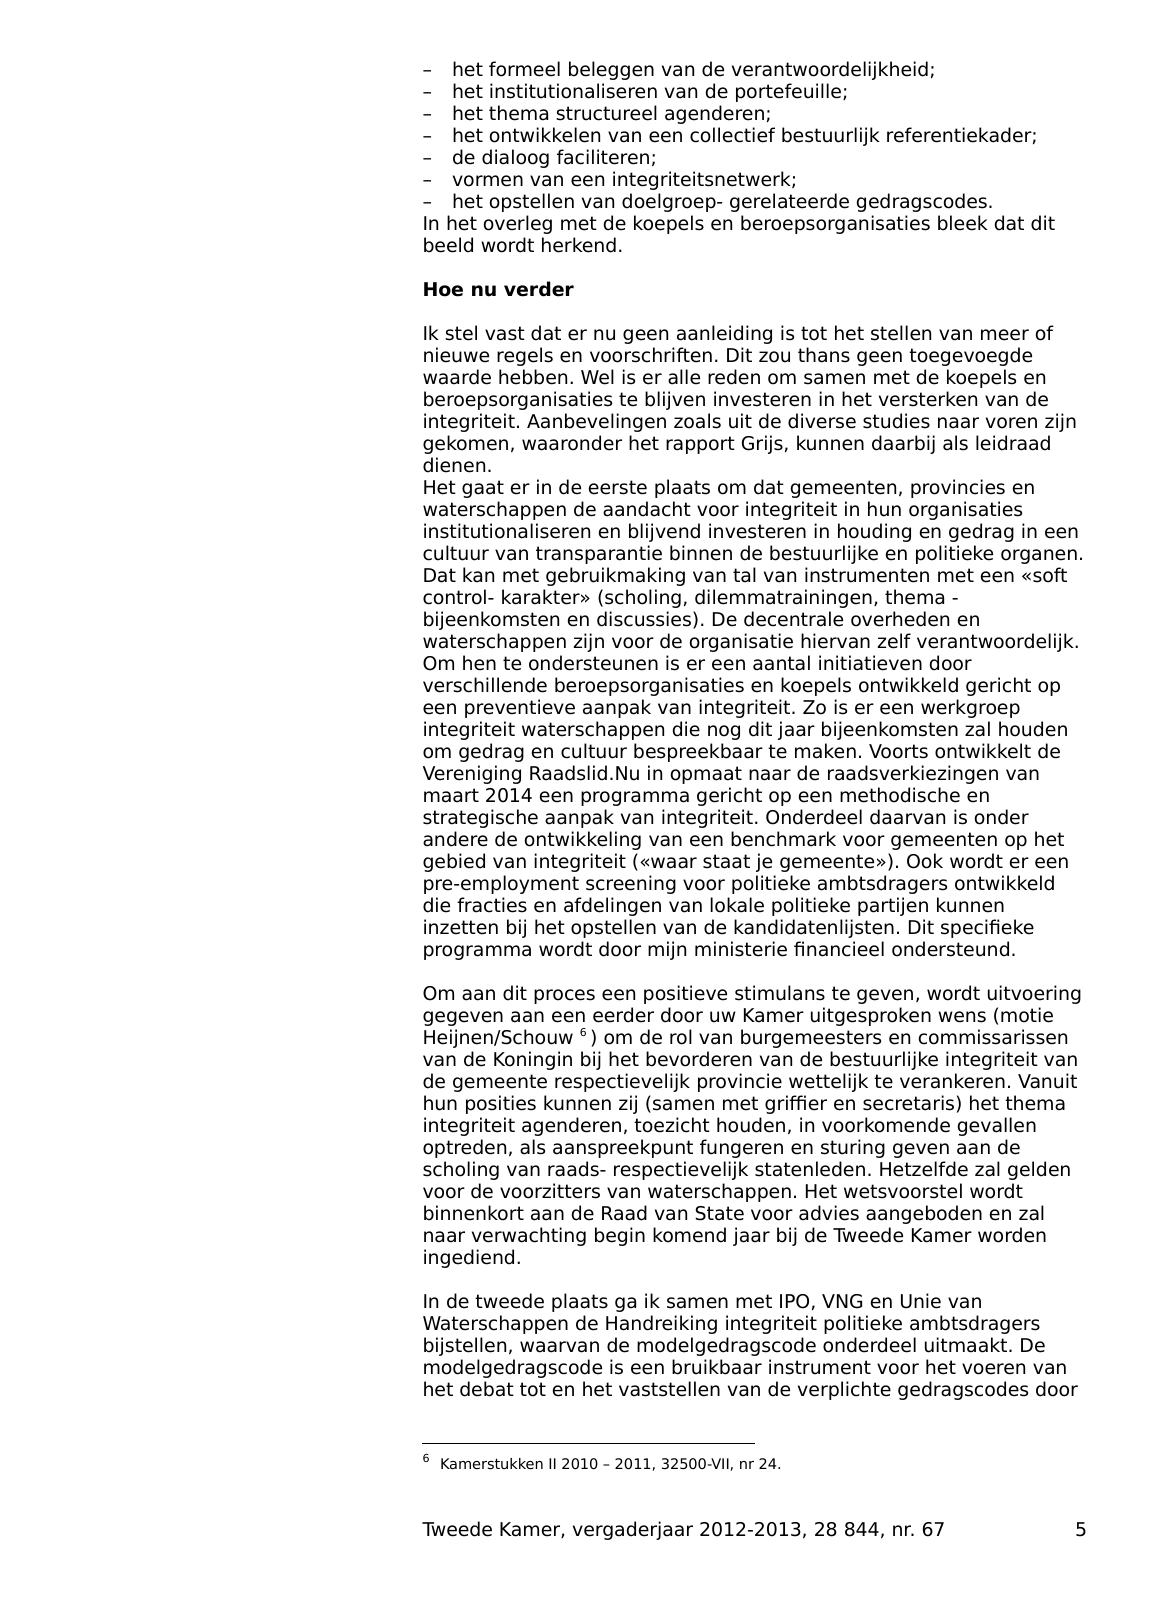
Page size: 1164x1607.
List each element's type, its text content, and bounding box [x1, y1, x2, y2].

text – het thema structureel agenderen; [422, 103, 1087, 125]
text Kamerstukken II 2010 – 2011, 32500-VII, nr 24. [422, 1452, 1087, 1474]
text – de dialoog faciliteren; [422, 147, 1087, 169]
text – het opstellen van doelgroep- gerelateerde gedragscodes. [422, 191, 1087, 213]
text – het formeel beleggen van de verantwoordelijkheid; [422, 59, 1087, 81]
text Ik stel vast dat er nu geen aanleiding is tot het stellen van meer of nieuwe regels en voorschriften. Dit zou thans geen toegevoegde waarde hebben. Wel is er alle reden om samen met de koepels en beroepsorganisaties te blijven investeren in het versterken van de integriteit. Aanbevelingen zoals uit de diverse studies naar voren zijn gekomen, waaronder het rapport Grijs, kunnen daarbij als leidraad dienen. [422, 323, 1087, 477]
subtitle Hoe nu verder [422, 279, 1087, 301]
text In het overleg met de koepels en beroepsorganisaties bleek dat dit beeld wordt herkend. [422, 213, 1087, 257]
text – het institutionaliseren van de portefeuille; [422, 81, 1087, 103]
text Om aan dit proces een positieve stimulans te geven, wordt uitvoering gegeven aan een eerder door uw Kamer uitgesproken wens (motie Heijnen/Schouw ) om de rol van burgemeesters en commissarissen van de Koningin bij het bevorderen van de bestuurlijke integriteit van de gemeente respectievelijk provincie wettelijk te verankeren. Vanuit hun posities kunnen zij (samen met griffier en secretaris) het thema integriteit agenderen, toezicht houden, in voorkomende gevallen optreden, als aanspreekpunt fungeren en sturing geven aan de scholing van raads- respectievelijk statenleden. Hetzelfde zal gelden voor de voorzitters van waterschappen. Het wetsvoorstel wordt binnenkort aan de Raad van State voor advies aangeboden en zal naar verwachting begin komend jaar bij de Tweede Kamer worden ingediend. [422, 983, 1087, 1268]
text In de tweede plaats ga ik samen met IPO, VNG en Unie van Waterschappen de Handreiking integriteit politieke ambtsdragers bijstellen, waarvan de modelgedragscode onderdeel uitmaakt. De modelgedragscode is een bruikbaar instrument voor het voeren van het debat tot en het vaststellen van de verplichte gedragscodes door [422, 1291, 1087, 1401]
text – het ontwikkelen van een collectief bestuurlijk referentiekader; [422, 125, 1087, 147]
text Het gaat er in de eerste plaats om dat gemeenten, provincies en waterschappen de aandacht voor integriteit in hun organisaties institutionaliseren en blijvend investeren in houding en gedrag in een cultuur van transparantie binnen de bestuurlijke en politieke organen. Dat kan met gebruikmaking van tal van instrumenten met een «soft control- karakter» (scholing, dilemmatrainingen, thema -bijeenkomsten en discussies). De decentrale overheden en waterschappen zijn voor de organisatie hiervan zelf verantwoordelijk. Om hen te ondersteunen is er een aantal initiatieven door verschillende beroepsorganisaties en koepels ontwikkeld gericht op een preventieve aanpak van integriteit. Zo is er een werkgroep integriteit waterschappen die nog dit jaar bijeenkomsten zal houden om gedrag en cultuur bespreekbaar te maken. Voorts ontwikkelt de Vereniging Raadslid.Nu in opmaat naar de raadsverkiezingen van maart 2014 een programma gericht op een methodische en strategische aanpak van integriteit. Onderdeel daarvan is onder andere de ontwikkeling van een benchmark voor gemeenten op het gebied van integriteit («waar staat je gemeente»). Ook wordt er een pre-employment screening voor politieke ambtsdragers ontwikkeld die fracties en afdelingen van lokale politieke partijen kunnen inzetten bij het opstellen van de kandidatenlijsten. Dit specifieke programma wordt door mijn ministerie financieel ondersteund. [422, 477, 1087, 961]
text – vormen van een integriteitsnetwerk; [422, 169, 1087, 191]
